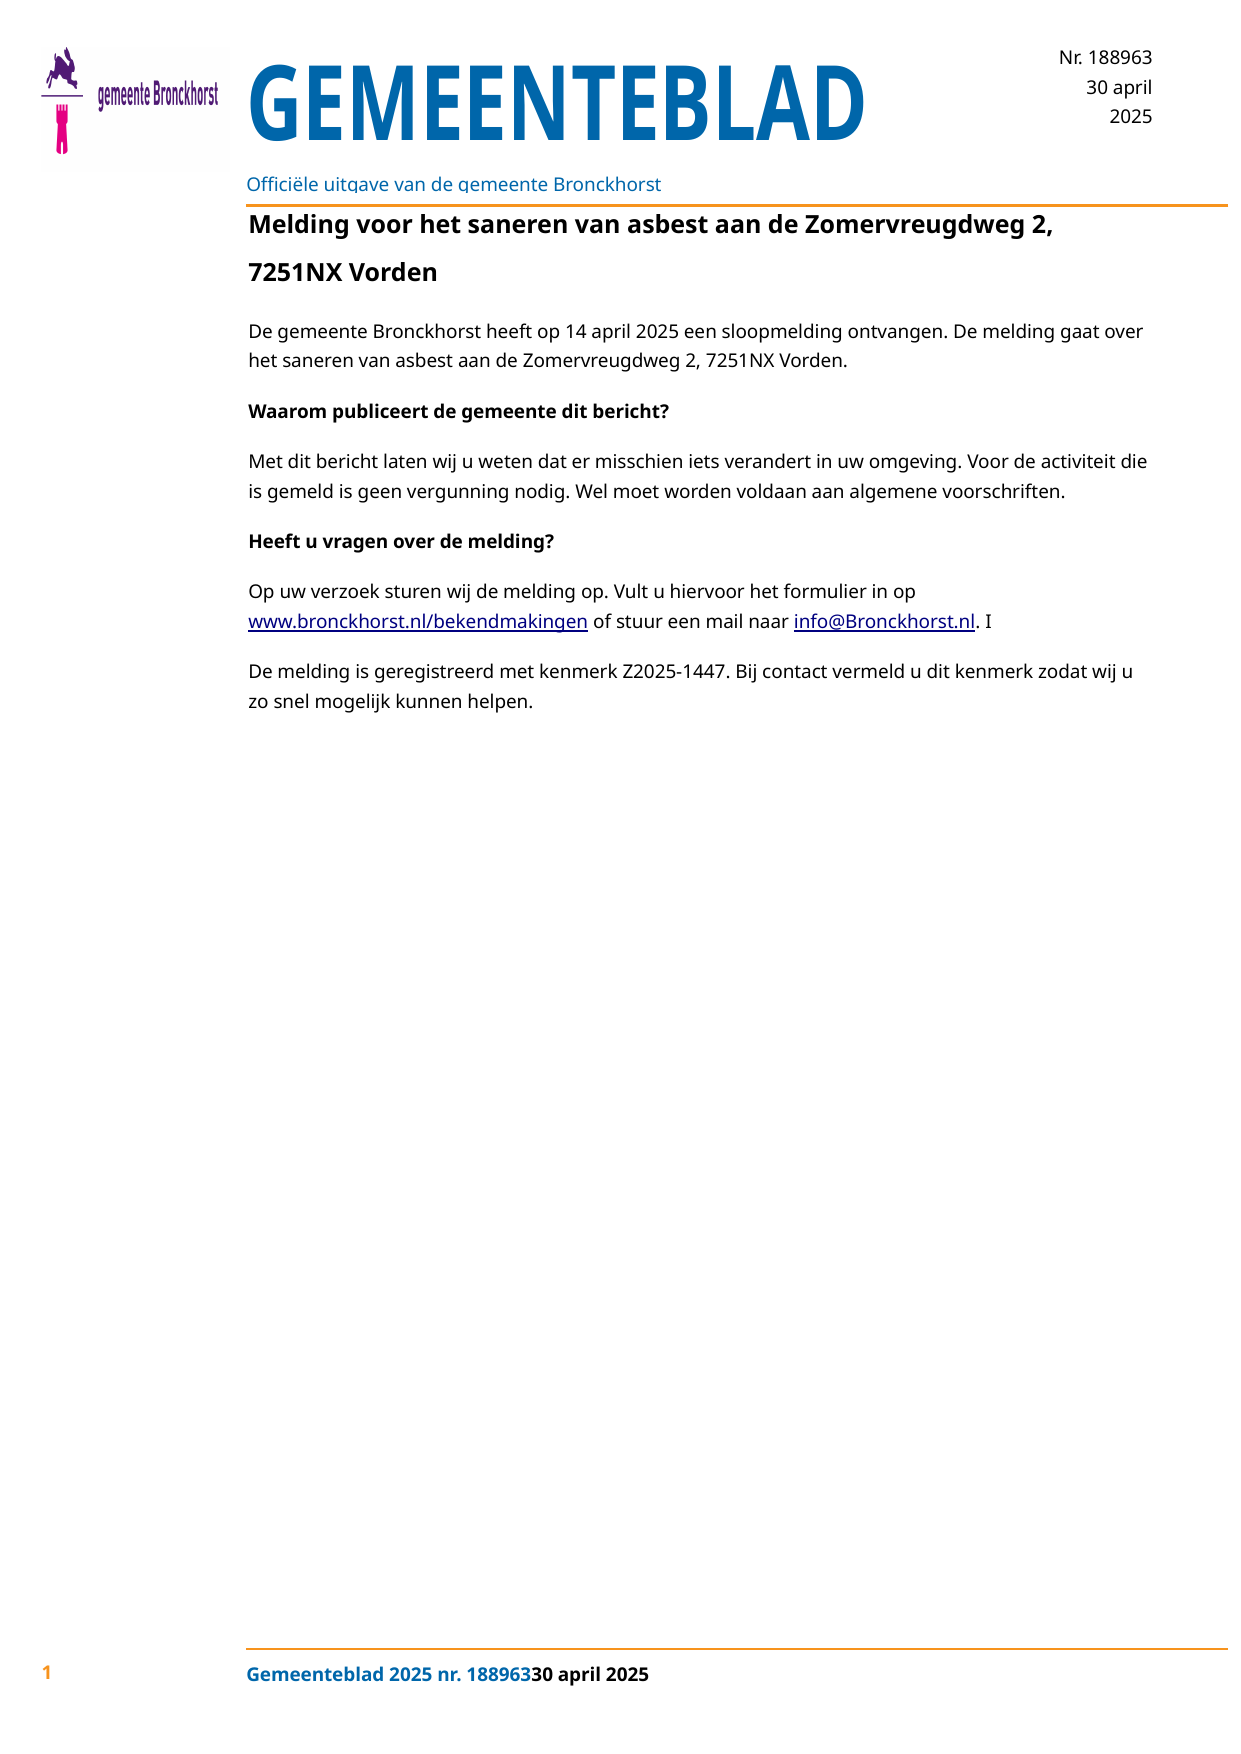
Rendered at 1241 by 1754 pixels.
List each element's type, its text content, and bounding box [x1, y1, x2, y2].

text Melding voor het saneren van asbest aan de Zomervreugdweg 2, 7251NX Vorden [248, 207, 1152, 288]
picture [41, 47, 231, 172]
text De gemeente Bronckhorst heeft op 14 april 2025 een sloopmelding ontvangen. De melding gaat over het saneren van asbest aan de Zomervreugdweg 2, 7251NX Vorden. [248, 318, 1152, 373]
text Waarom publiceert de gemeente dit bericht? [248, 398, 1152, 424]
text Heeft u vragen over de melding? [248, 528, 1152, 554]
text Op uw verzoek sturen wij de melding op. Vult u hiervoor het formulier in op www.bronckhorst.nl/bekendmakingen of stuur een mail naar info@Bronckhorst.nl. I [248, 579, 1152, 634]
text Met dit bericht laten wij u weten dat er misschien iets verandert in uw omgeving. Voor de activiteit die is gemeld is geen vergunning nodig. Wel moet worden voldaan aan algemene voorschriften. [248, 448, 1152, 504]
text De melding is geregistreerd met kenmerk Z2025-1447. Bij contact vermeld u dit kenmerk zodat wij u zo snel mogelijk kunnen helpen. [248, 659, 1152, 714]
